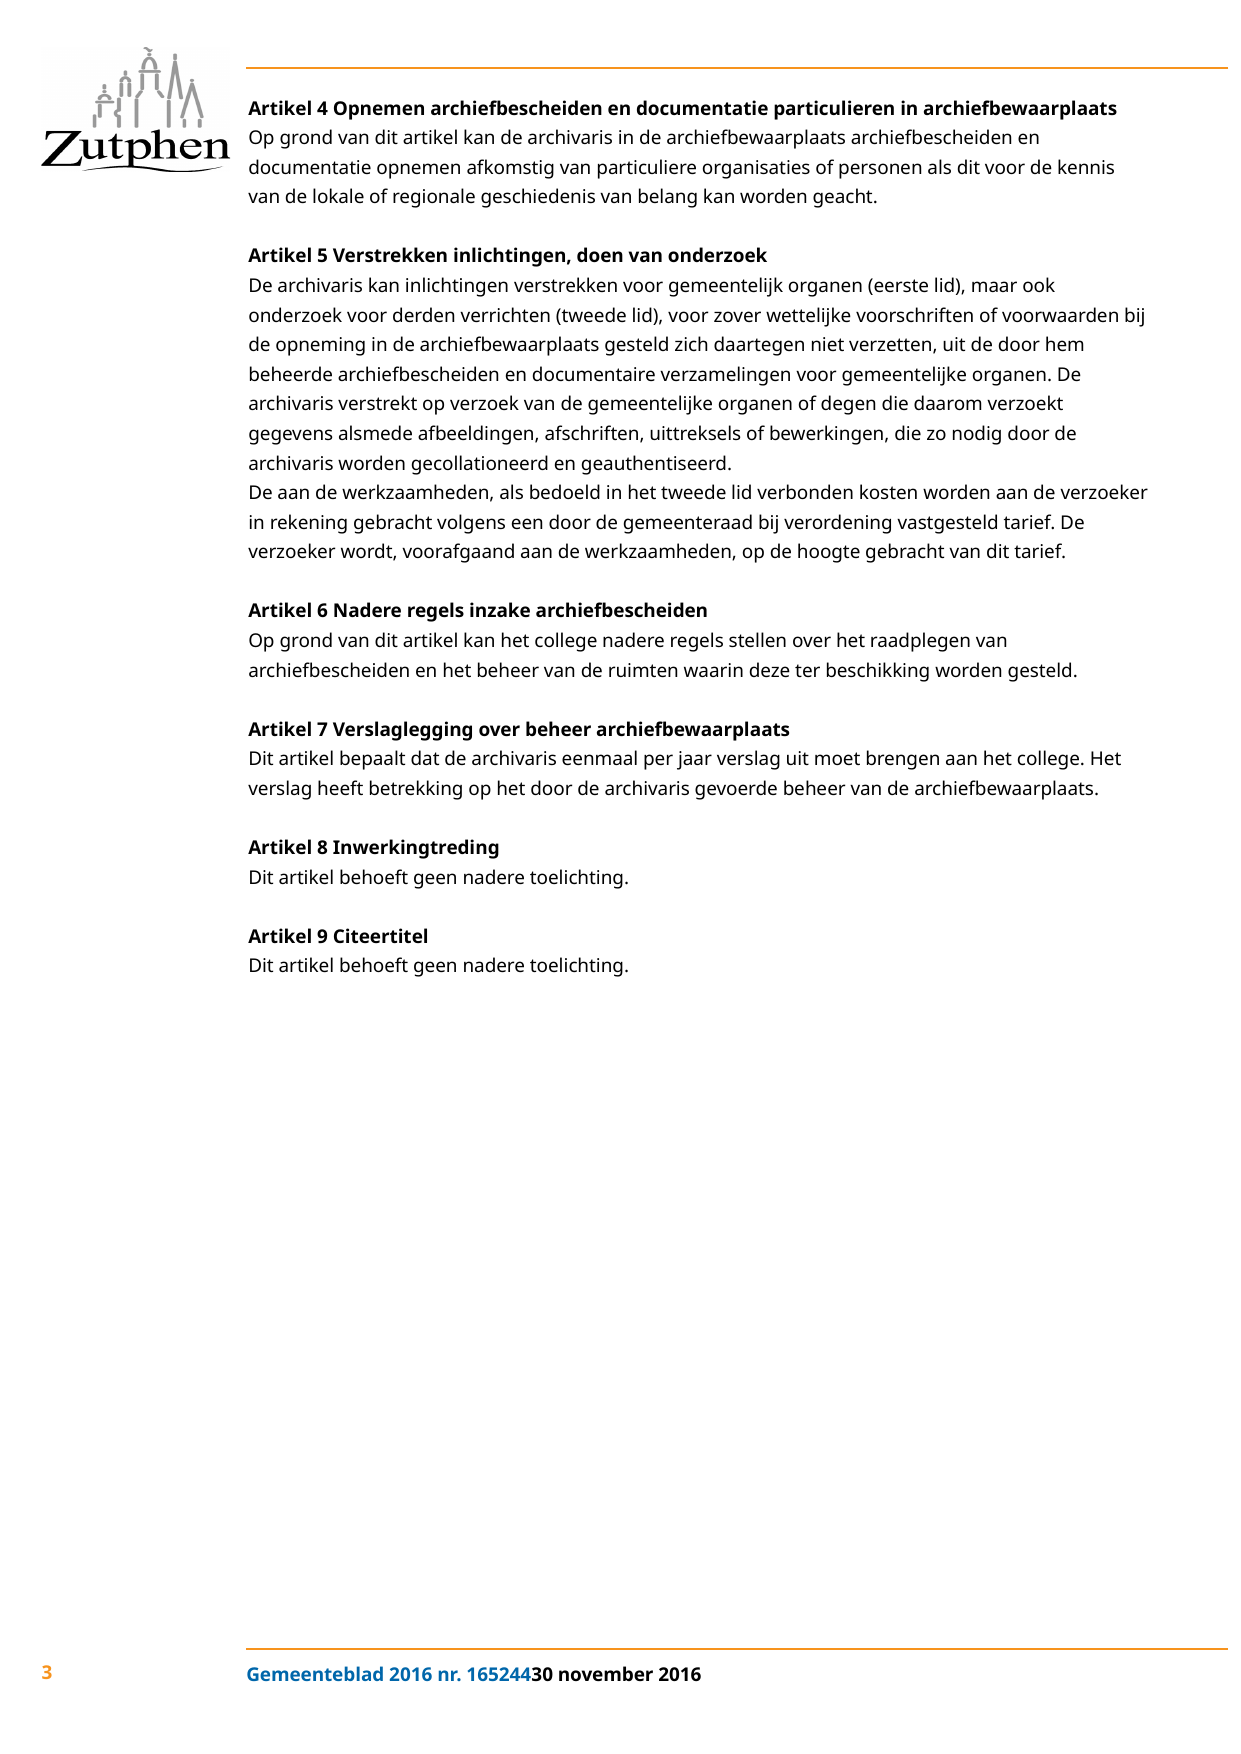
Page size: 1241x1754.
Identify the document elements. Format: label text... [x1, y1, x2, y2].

text Op grond van dit artikel kan het college nadere regels stellen over het raadplegen van archiefbescheiden en het beheer van de ruimten waarin deze ter beschikking worden gesteld. [248, 627, 1152, 683]
text Artikel 9 Citeertitel [248, 923, 1152, 949]
text Dit artikel bepaalt dat de archivaris eenmaal per jaar verslag uit moet brengen aan het college. Het verslag heeft betrekking op het door de archivaris gevoerde beheer van de archiefbewaarplaats. [248, 746, 1152, 801]
text Dit artikel behoeft geen nadere toelichting. [248, 864, 1152, 890]
text Op grond van dit artikel kan de archivaris in de archiefbewaarplaats archiefbescheiden en documentatie opnemen afkomstig van particuliere organisaties of personen als dit voor de kennis van de lokale of regionale geschiedenis van belang kan worden geacht. [248, 124, 1152, 209]
text Artikel 8 Inwerkingtreding [248, 834, 1152, 860]
picture [41, 47, 231, 172]
text Artikel 6 Nadere regels inzake archiefbescheiden [248, 598, 1152, 623]
text Artikel 4 Opnemen archiefbescheiden en documentatie particulieren in archiefbewaarplaats [248, 95, 1152, 121]
text De aan de werkzaamheden, als bedoeld in het tweede lid verbonden kosten worden aan de verzoeker in rekening gebracht volgens een door de gemeenteraad bij verordening vastgesteld tarief. De verzoeker wordt, voorafgaand aan de werkzaamheden, op de hoogte gebracht van dit tarief. [248, 479, 1152, 564]
text Artikel 5 Verstrekken inlichtingen, doen van onderzoek [248, 243, 1152, 268]
text Dit artikel behoeft geen nadere toelichting. [248, 953, 1152, 978]
text De archivaris kan inlichtingen verstrekken voor gemeentelijk organen (eerste lid), maar ook onderzoek voor derden verrichten (tweede lid), voor zover wettelijke voorschriften of voorwaarden bij de opneming in de archiefbewaarplaats gesteld zich daartegen niet verzetten, uit de door hem beheerde archiefbescheiden en documentaire verzamelingen voor gemeentelijke organen. De archivaris verstrekt op verzoek van de gemeentelijke organen of degen die daarom verzoekt gegevens alsmede afbeeldingen, afschriften, uittreksels of bewerkingen, die zo nodig door de archivaris worden gecollationeerd en geauthentiseerd. [248, 272, 1152, 476]
text Artikel 7 Verslaglegging over beheer archiefbewaarplaats [248, 716, 1152, 742]
